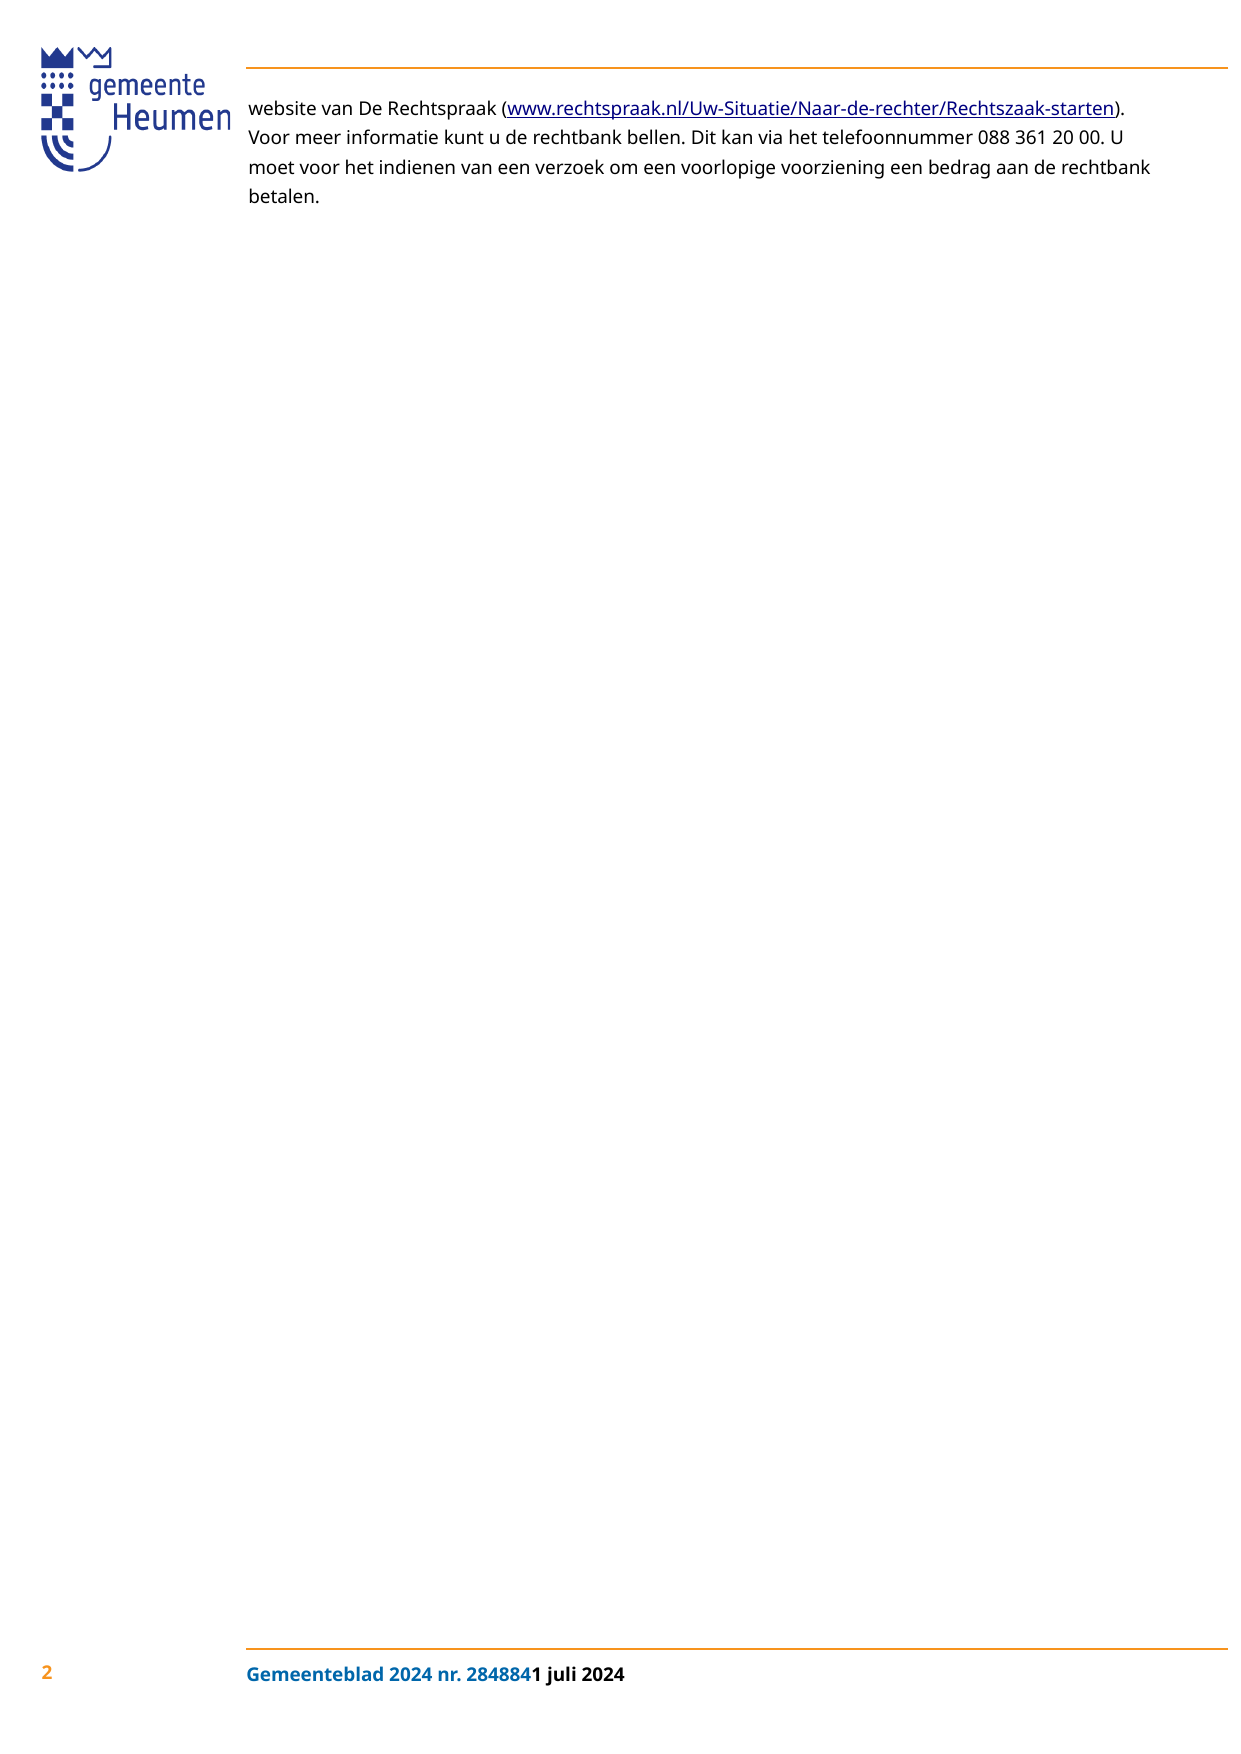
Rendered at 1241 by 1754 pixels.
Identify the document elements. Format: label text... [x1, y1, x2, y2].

picture [41, 47, 231, 172]
text website van De Rechtspraak (www.rechtspraak.nl/Uw-Situatie/Naar-de-rechter/Rechtszaak-starten). Voor meer informatie kunt u de rechtbank bellen. Dit kan via het telefoonnummer 088 361 20 00. U moet voor het indienen van een verzoek om een voorlopige voorziening een bedrag aan de rechtbank betalen. [248, 95, 1152, 209]
